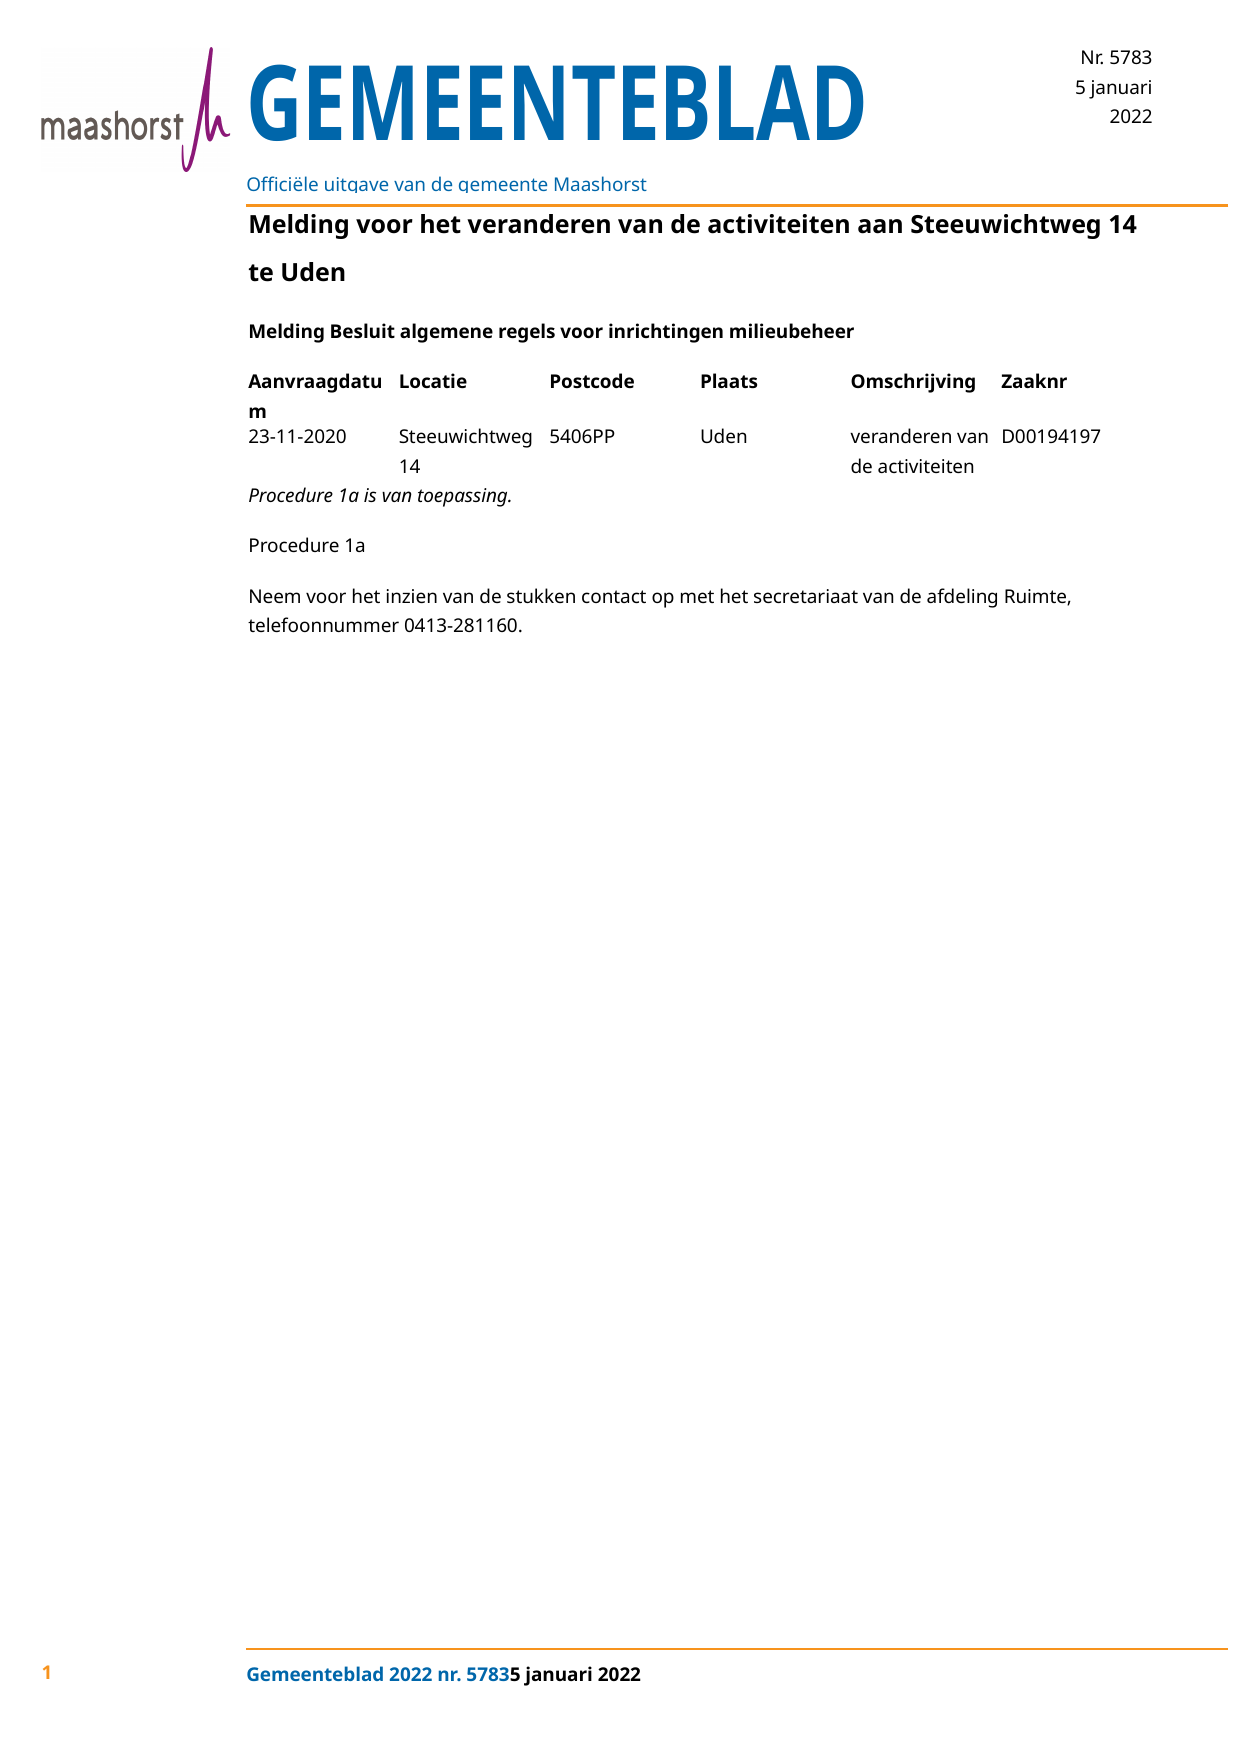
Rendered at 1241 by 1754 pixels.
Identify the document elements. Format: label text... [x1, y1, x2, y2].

table_header Zaaknr [1001, 369, 1152, 424]
table_cell Uden [700, 424, 850, 479]
table_cell 23-11-2020 [248, 424, 398, 479]
table_cell Steeuwichtweg 14 [399, 424, 549, 479]
table_header Locatie [399, 369, 549, 424]
text Neem voor het inzien van de stukken contact op met het secretariaat van de afdeling Ruimte, telefoonnummer 0413-281160. [248, 583, 1152, 638]
table_header Plaats [700, 369, 850, 424]
table_header Postcode [549, 369, 700, 424]
table_header Omschrijving [850, 369, 1001, 424]
text Procedure 1a is van toepassing. [248, 482, 1152, 508]
table_cell veranderen van de activiteiten [850, 424, 1001, 479]
table_cell 5406PP [549, 424, 700, 479]
text Procedure 1a [248, 533, 1152, 558]
text Melding voor het veranderen van de activiteiten aan Steeuwichtweg 14 te Uden [248, 207, 1152, 288]
text Melding Besluit algemene regels voor inrichtingen milieubeheer [248, 318, 1152, 344]
table_header Aanvraagdatum [248, 369, 398, 424]
table_cell D00194197 [1001, 424, 1152, 479]
picture [41, 47, 231, 172]
